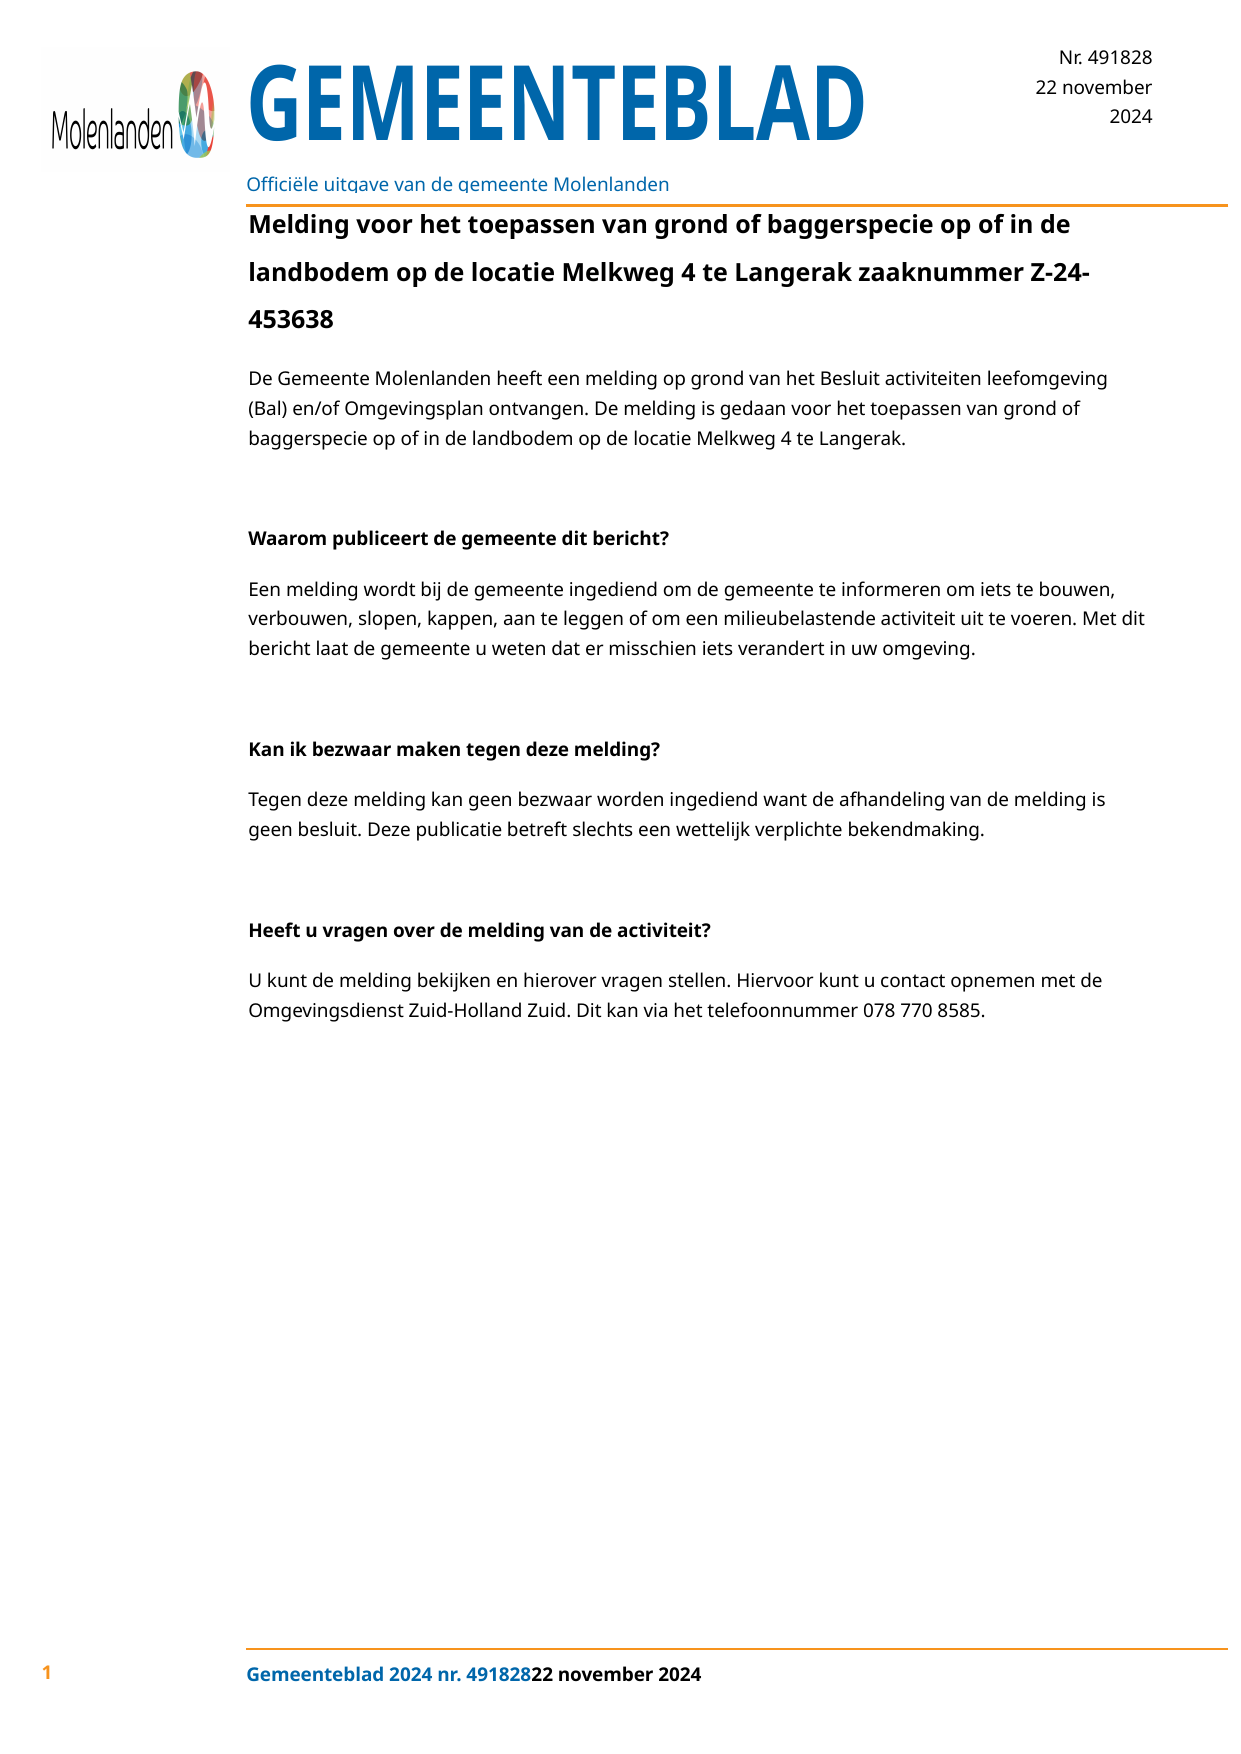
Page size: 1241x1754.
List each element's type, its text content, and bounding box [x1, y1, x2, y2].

text Waarom publiceert de gemeente dit bericht? [248, 526, 1152, 551]
text U kunt de melding bekijken en hierover vragen stellen. Hiervoor kunt u contact opnemen met de Omgevingsdienst Zuid-Holland Zuid. Dit kan via het telefoonnummer 078 770 8585. [248, 967, 1152, 1022]
text Tegen deze melding kan geen bezwaar worden ingediend want de afhandeling van de melding is geen besluit. Deze publicatie betreft slechts een wettelijk verplichte bekendmaking. [248, 786, 1152, 842]
text De Gemeente Molenlanden heeft een melding op grond van het Besluit activiteiten leefomgeving (Bal) en/of Omgevingsplan ontvangen. De melding is gedaan voor het toepassen van grond of baggerspecie op of in de landbodem op de locatie Melkweg 4 te Langerak. [248, 366, 1152, 450]
text Melding voor het toepassen van grond of baggerspecie op of in de landbodem op de locatie Melkweg 4 te Langerak zaaknummer Z-24-453638 [248, 207, 1152, 336]
text Kan ik bezwaar maken tegen deze melding? [248, 736, 1152, 762]
text Een melding wordt bij de gemeente ingediend om de gemeente te informeren om iets te bouwen, verbouwen, slopen, kappen, aan te leggen of om een milieubelastende activiteit uit te voeren. Met dit bericht laat de gemeente u weten dat er misschien iets verandert in uw omgeving. [248, 576, 1152, 661]
text Heeft u vragen over de melding van de activiteit? [248, 917, 1152, 942]
picture [41, 47, 231, 172]
